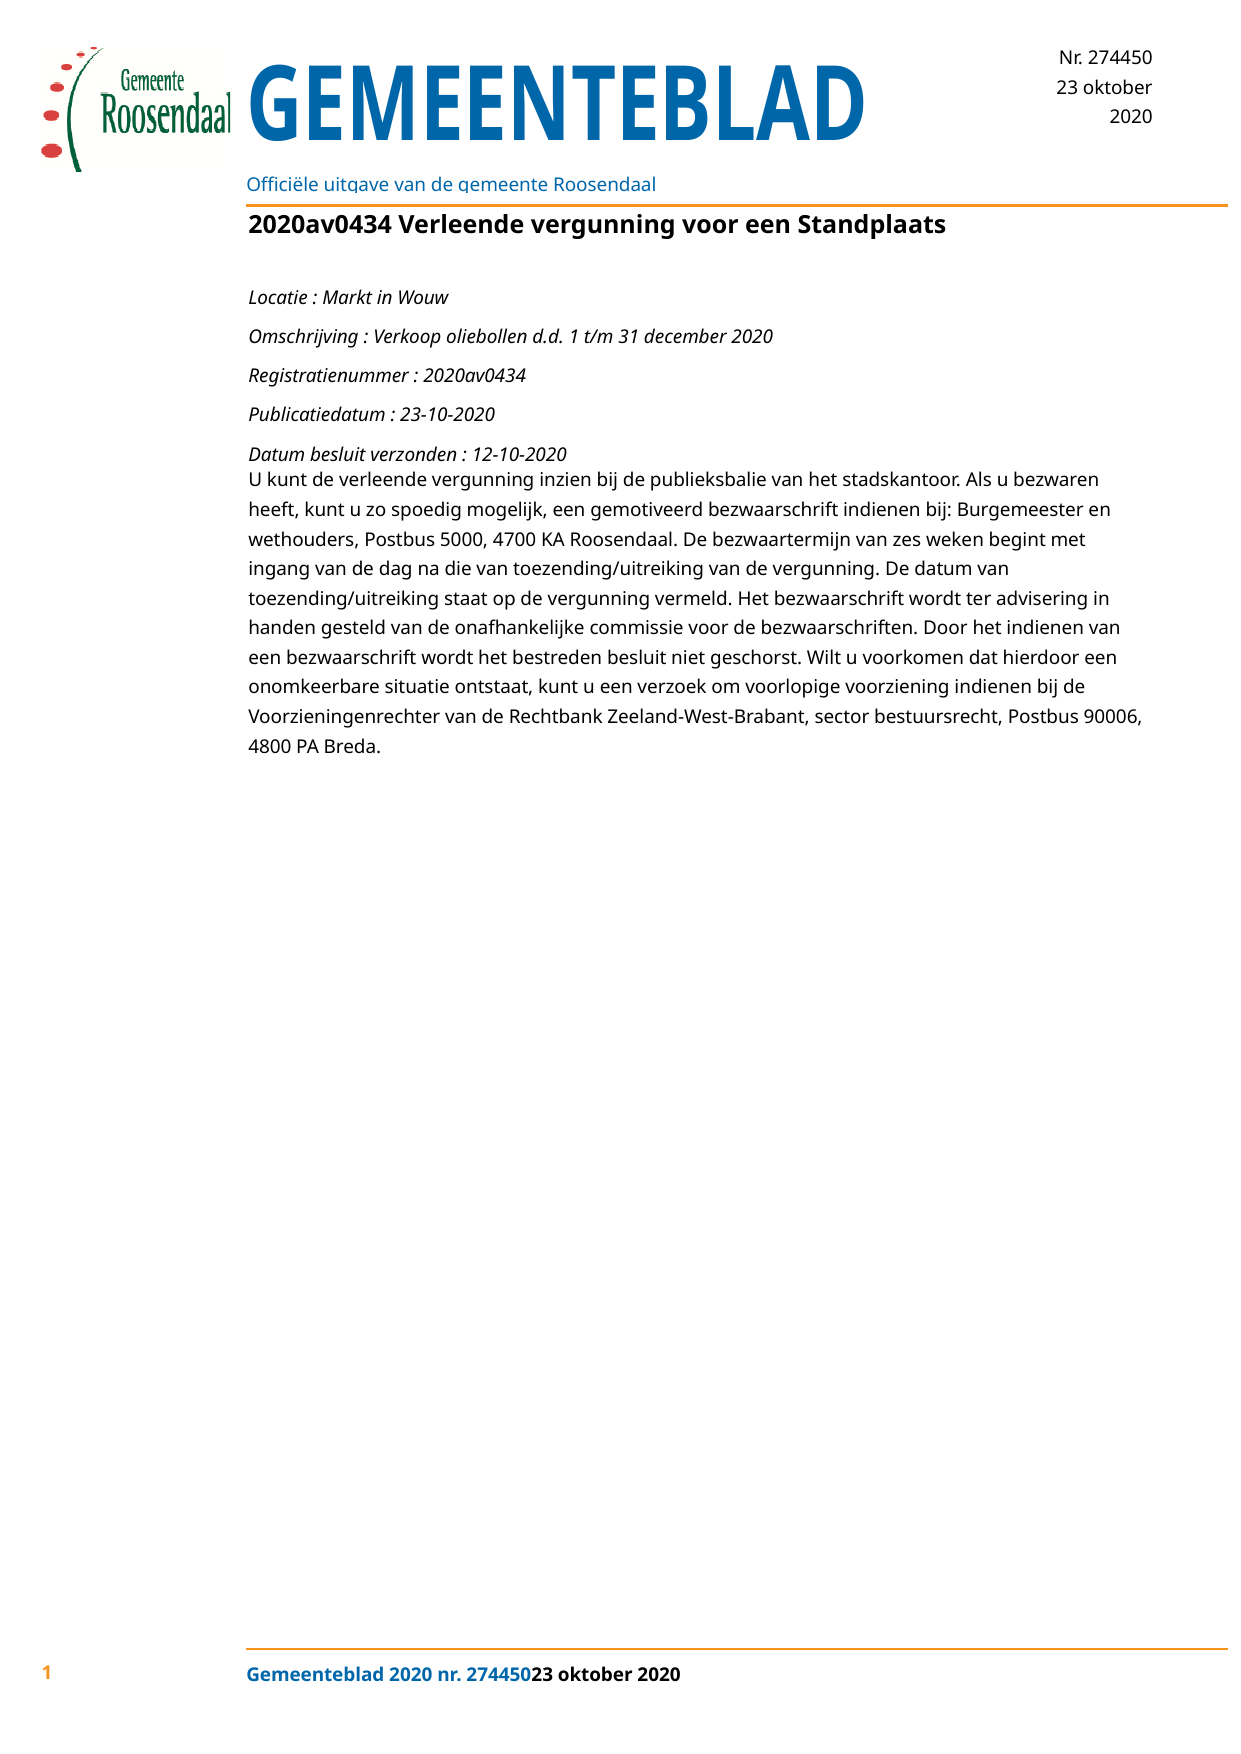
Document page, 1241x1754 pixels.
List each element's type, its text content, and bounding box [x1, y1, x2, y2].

text Registratienummer : 2020av0434 [248, 362, 1152, 388]
text Omschrijving : Verkoop oliebollen d.d. 1 t/m 31 december 2020 [248, 323, 1152, 349]
text Datum besluit verzonden : 12-10-2020 [248, 441, 1152, 467]
text Publicatiedatum : 23-10-2020 [248, 402, 1152, 427]
text 2020av0434 Verleende vergunning voor een Standplaats [248, 207, 1152, 241]
text U kunt de verleende vergunning inzien bij de publieksbalie van het stadskantoor. Als u bezwaren heeft, kunt u zo spoedig mogelijk, een gemotiveerd bezwaarschrift indienen bij: Burgemeester en wethouders, Postbus 5000, 4700 KA Roosendaal. De bezwaartermijn van zes weken begint met ingang van de dag na die van toezending/uitreiking van de vergunning. De datum van toezending/uitreiking staat op de vergunning vermeld. Het bezwaarschrift wordt ter advisering in handen gesteld van de onafhankelijke commissie voor de bezwaarschriften. Door het indienen van een bezwaarschrift wordt het bestreden besluit niet geschorst. Wilt u voorkomen dat hierdoor een onomkeerbare situatie ontstaat, kunt u een verzoek om voorlopige voorziening indienen bij de Voorzieningenrechter van de Rechtbank Zeeland-West-Brabant, sector bestuursrecht, Postbus 90006, 4800 PA Breda. [248, 467, 1152, 759]
picture [41, 47, 231, 172]
text Locatie : Markt in Wouw [248, 284, 1152, 309]
